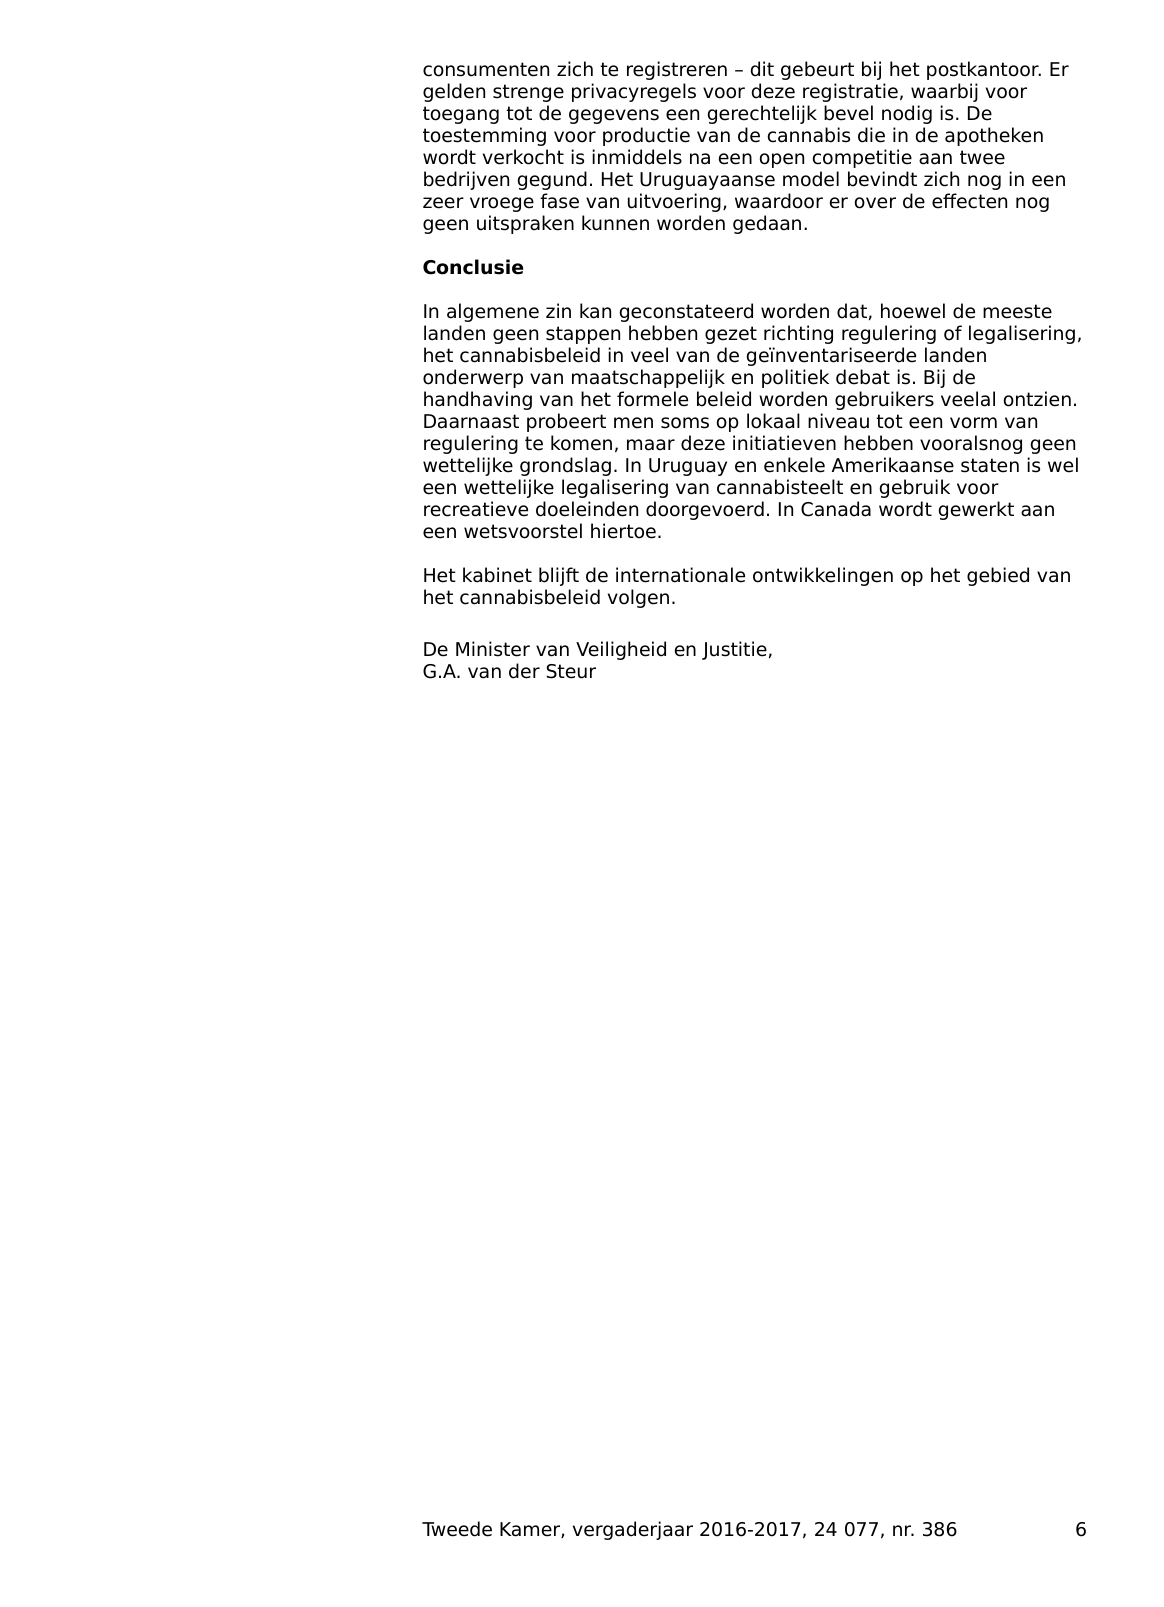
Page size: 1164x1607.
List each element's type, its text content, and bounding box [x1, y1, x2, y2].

text In algemene zin kan geconstateerd worden dat, hoewel de meeste landen geen stappen hebben gezet richting regulering of legalisering, het cannabisbeleid in veel van de geïnventariseerde landen onderwerp van maatschappelijk en politiek debat is. Bij de handhaving van het formele beleid worden gebruikers veelal ontzien. Daarnaast probeert men soms op lokaal niveau tot een vorm van regulering te komen, maar deze initiatieven hebben vooralsnog geen wettelijke grondslag. In Uruguay en enkele Amerikaanse staten is wel een wettelijke legalisering van cannabisteelt en gebruik voor recreatieve doeleinden doorgevoerd. In Canada wordt gewerkt aan een wetsvoorstel hiertoe. [422, 301, 1087, 543]
text De Minister van Veiligheid en Justitie, G.A. van der Steur [422, 639, 1087, 683]
subtitle Conclusie [422, 257, 1087, 279]
text Het kabinet blijft de internationale ontwikkelingen op het gebied van het cannabisbeleid volgen. [422, 565, 1087, 609]
text consumenten zich te registreren – dit gebeurt bij het postkantoor. Er gelden strenge privacyregels voor deze registratie, waarbij voor toegang tot de gegevens een gerechtelijk bevel nodig is. De toestemming voor productie van de cannabis die in de apotheken wordt verkocht is inmiddels na een open competitie aan twee bedrijven gegund. Het Uruguayaanse model bevindt zich nog in een zeer vroege fase van uitvoering, waardoor er over de effecten nog geen uitspraken kunnen worden gedaan. [422, 59, 1087, 235]
